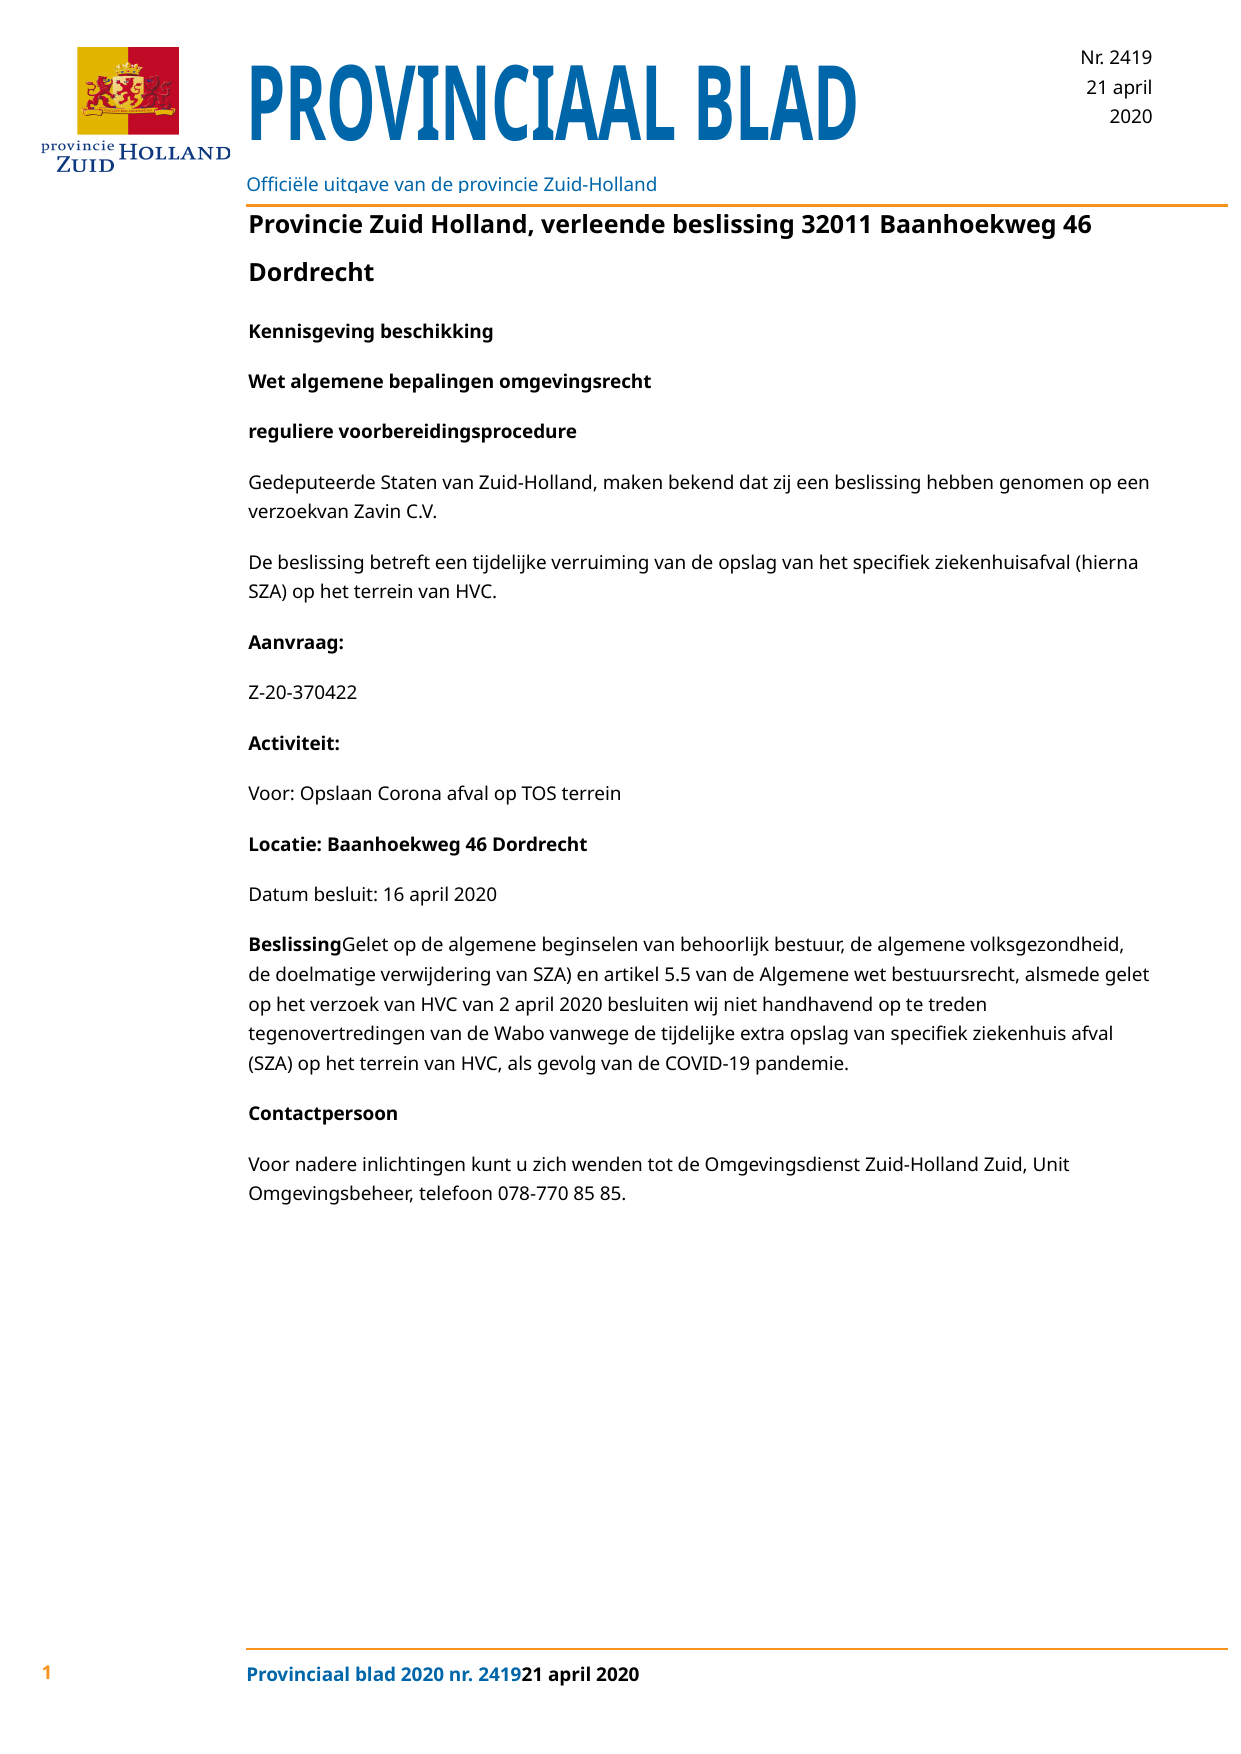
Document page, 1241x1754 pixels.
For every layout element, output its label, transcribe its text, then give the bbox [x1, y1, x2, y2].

picture [41, 47, 231, 172]
text Activiteit: [248, 730, 1152, 756]
text Voor: Opslaan Corona afval op TOS terrein [248, 780, 1152, 806]
text Aanvraag: [248, 629, 1152, 655]
text Gedeputeerde Staten van Zuid-Holland, maken bekend dat zij een beslissing hebben genomen op een verzoekvan Zavin C.V. [248, 469, 1152, 524]
text Datum besluit: 16 april 2020 [248, 881, 1152, 907]
text reguliere voorbereidingsprocedure [248, 419, 1152, 444]
text BeslissingGelet op de algemene beginselen van behoorlijk bestuur, de algemene volksgezondheid, de doelmatige verwijdering van SZA) en artikel 5.5 van de Algemene wet bestuursrecht, alsmede gelet op het verzoek van HVC van 2 april 2020 besluiten wij niet handhavend op te treden tegenovertredingen van de Wabo vanwege de tijdelijke extra opslag van specifiek ziekenhuis afval (SZA) op het terrein van HVC, als gevolg van de COVID-19 pandemie. [248, 932, 1152, 1076]
text De beslissing betreft een tijdelijke verruiming van de opslag van het specifiek ziekenhuisafval (hierna SZA) op het terrein van HVC. [248, 549, 1152, 604]
text Voor nadere inlichtingen kunt u zich wenden tot de Omgevingsdienst Zuid-Holland Zuid, Unit Omgevingsbeheer, telefoon 078-770 85 85. [248, 1151, 1152, 1206]
text Kennisgeving beschikking [248, 318, 1152, 344]
text Locatie: Baanhoekweg 46 Dordrecht [248, 831, 1152, 857]
text Wet algemene bepalingen omgevingsrecht [248, 368, 1152, 394]
text Provincie Zuid Holland, verleende beslissing 32011 Baanhoekweg 46 Dordrecht [248, 207, 1152, 288]
text Contactpersoon [248, 1100, 1152, 1126]
text Z-20-370422 [248, 679, 1152, 705]
